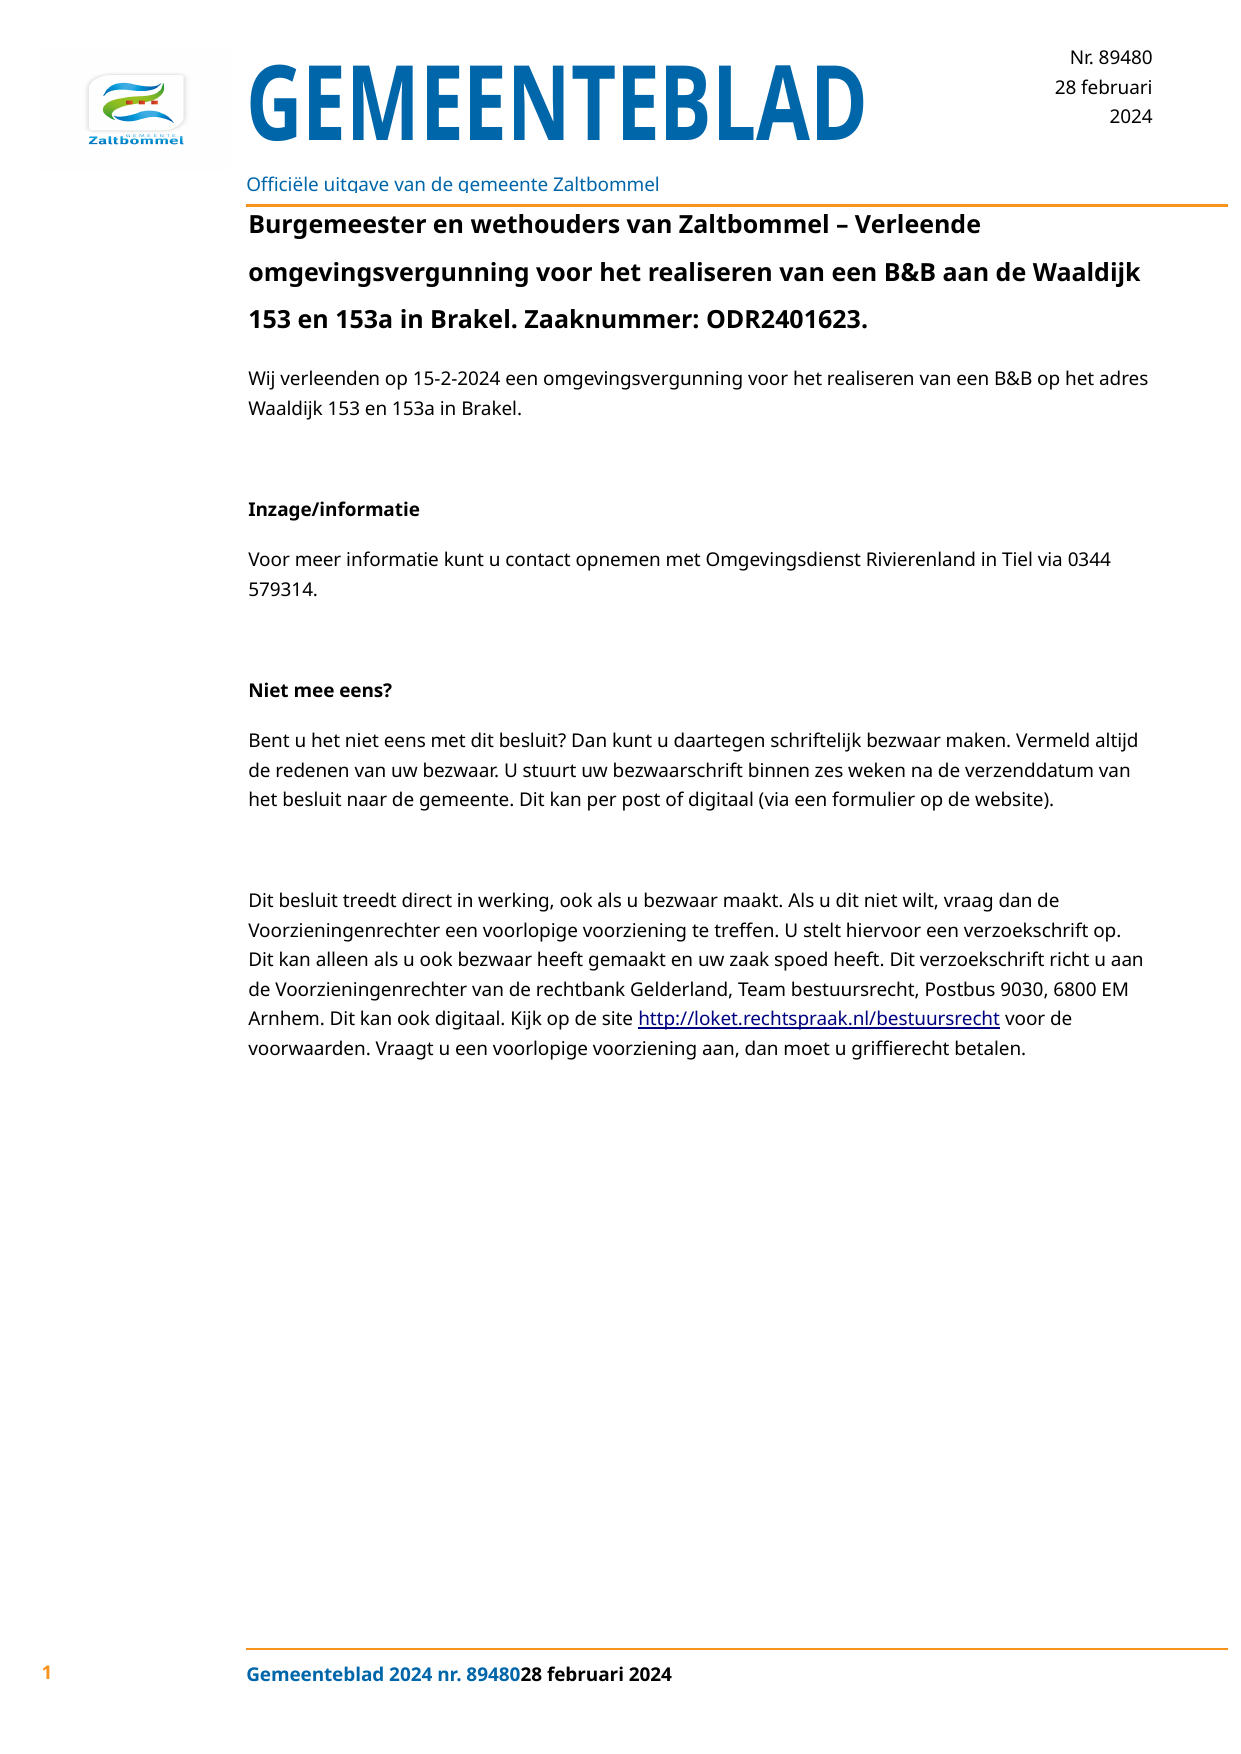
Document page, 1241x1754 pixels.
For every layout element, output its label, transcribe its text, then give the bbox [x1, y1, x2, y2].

text Dit besluit treedt direct in werking, ook als u bezwaar maakt. Als u dit niet wilt, vraag dan de Voorzieningenrechter een voorlopige voorziening te treffen. U stelt hiervoor een verzoekschrift op. Dit kan alleen als u ook bezwaar heeft gemaakt en uw zaak spoed heeft. Dit verzoekschrift richt u aan de Voorzieningenrechter van de rechtbank Gelderland, Team bestuursrecht, Postbus 9030, 6800 EM Arnhem. Dit kan ook digitaal. Kijk op de site http://loket.rechtspraak.nl/bestuursrecht voor de voorwaarden. Vraagt u een voorlopige voorziening aan, dan moet u griffierecht betalen. [248, 887, 1152, 1061]
text Niet mee eens? [248, 677, 1152, 702]
text Burgemeester en wethouders van Zaltbommel – Verleende omgevingsvergunning voor het realiseren van een B&B aan de Waaldijk 153 en 153a in Brakel. Zaaknummer: ODR2401623. [248, 207, 1152, 336]
picture [41, 47, 231, 172]
text Voor meer informatie kunt u contact opnemen met Omgevingsdienst Rivierenland in Tiel via 0344 579314. [248, 546, 1152, 602]
text Inzage/informatie [248, 496, 1152, 522]
text Wij verleenden op 15-2-2024 een omgevingsvergunning voor het realiseren van een B&B op het adres Waaldijk 153 en 153a in Brakel. [248, 366, 1152, 421]
text Bent u het niet eens met dit besluit? Dan kunt u daartegen schriftelijk bezwaar maken. Vermeld altijd de redenen van uw bezwaar. U stuurt uw bezwaarschrift binnen zes weken na de verzenddatum van het besluit naar de gemeente. Dit kan per post of digitaal (via een formulier op de website). [248, 727, 1152, 812]
